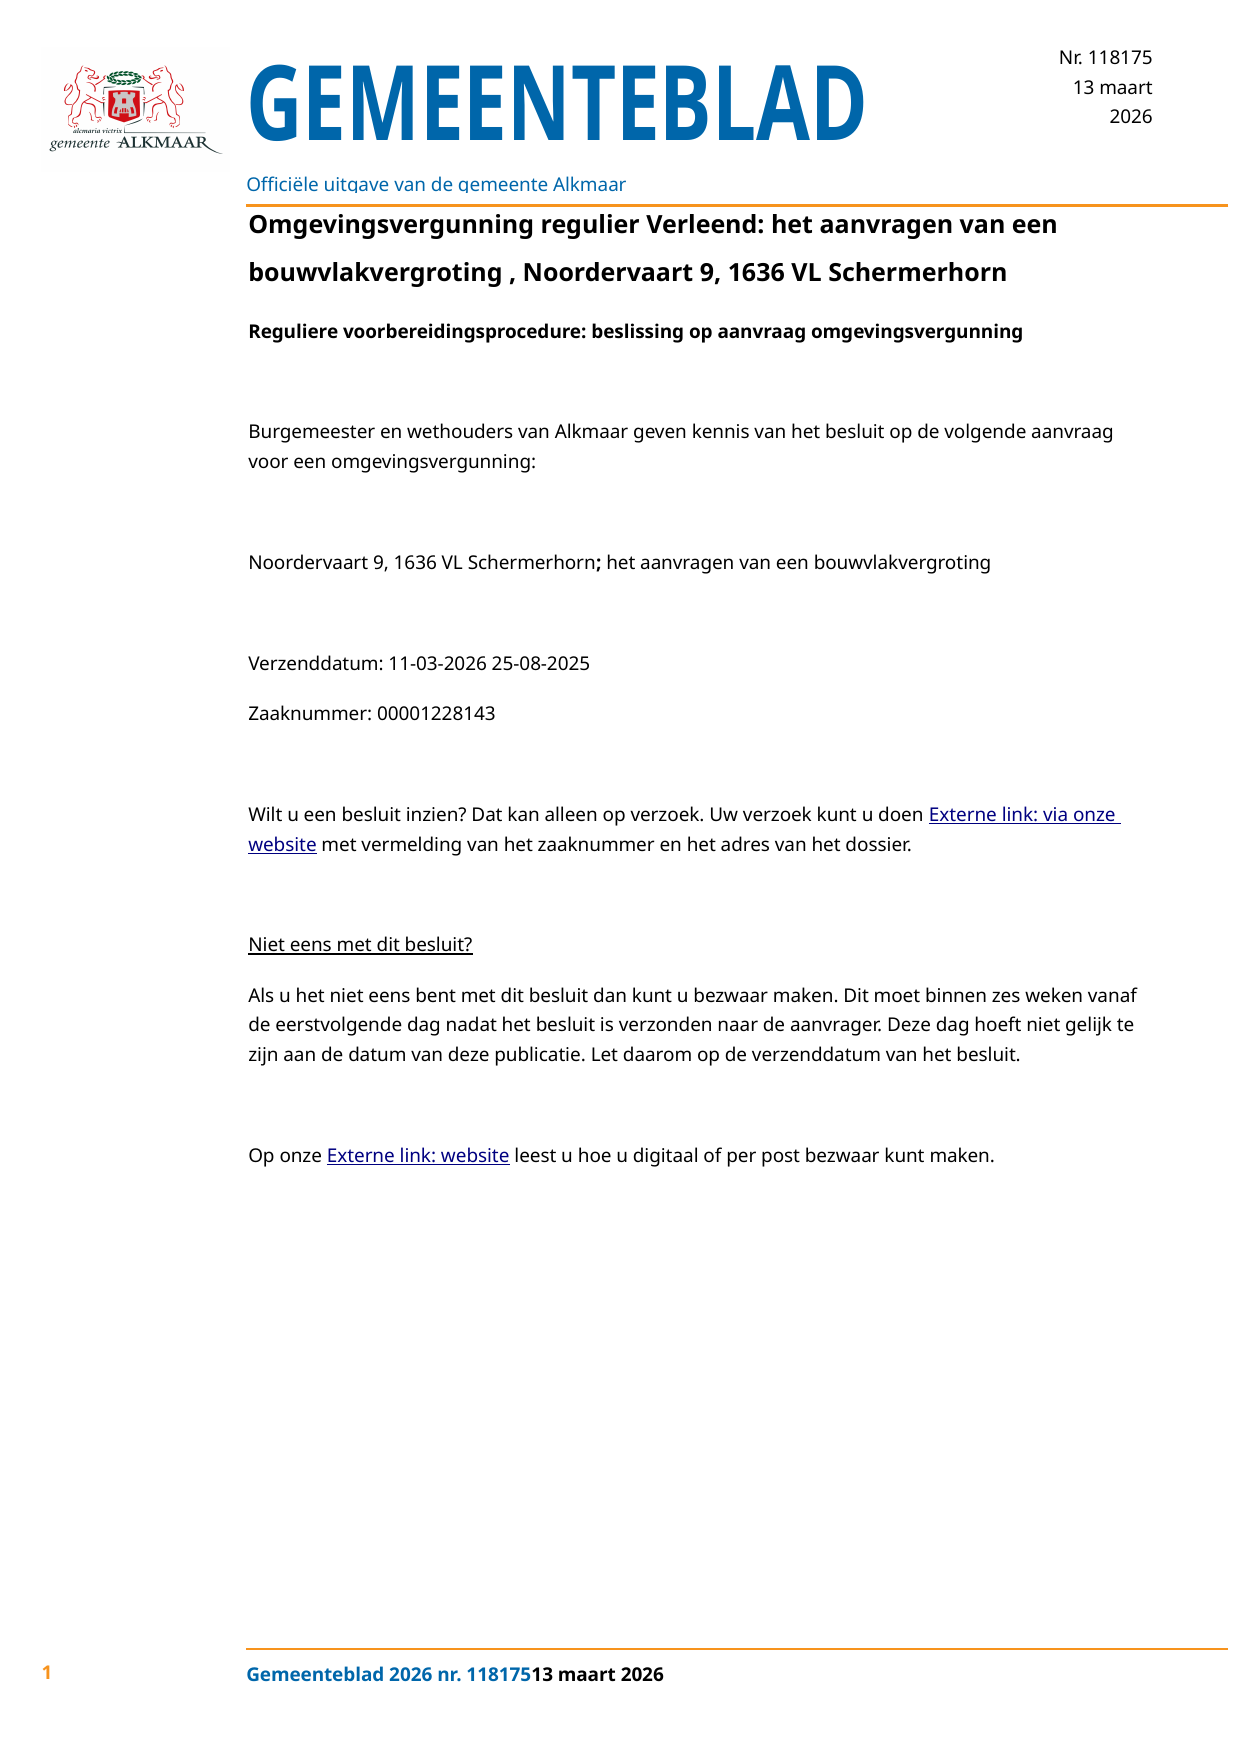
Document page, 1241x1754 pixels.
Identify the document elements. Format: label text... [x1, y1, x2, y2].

picture [41, 47, 231, 172]
text Omgevingsvergunning regulier Verleend: het aanvragen van een bouwvlakvergroting , Noordervaart 9, 1636 VL Schermerhorn [248, 207, 1152, 288]
text Noordervaart 9, 1636 VL Schermerhorn; het aanvragen van een bouwvlakvergroting [248, 549, 1152, 575]
text Burgemeester en wethouders van Alkmaar geven kennis van het besluit op de volgende aanvraag voor een omgevingsvergunning: [248, 419, 1152, 474]
text Zaaknummer: 00001228143 [248, 700, 1152, 726]
text Wilt u een besluit inzien? Dat kan alleen op verzoek. Uw verzoek kunt u doen Externe link: via onze website met vermelding van het zaaknummer en het adres van het dossier. [248, 801, 1152, 857]
text Op onze Externe link: website leest u hoe u digitaal of per post bezwaar kunt maken. [248, 1142, 1152, 1168]
text Reguliere voorbereidingsprocedure: beslissing op aanvraag omgevingsvergunning [248, 318, 1152, 344]
text Verzenddatum: 11-03-2026 25-08-2025 [248, 650, 1152, 676]
text Als u het niet eens bent met dit besluit dan kunt u bezwaar maken. Dit moet binnen zes weken vanaf de eerstvolgende dag nadat het besluit is verzonden naar de aanvrager. Deze dag hoeft niet gelijk te zijn aan de datum van deze publicatie. Let daarom op de verzenddatum van het besluit. [248, 982, 1152, 1067]
text Niet eens met dit besluit? [248, 932, 1152, 957]
